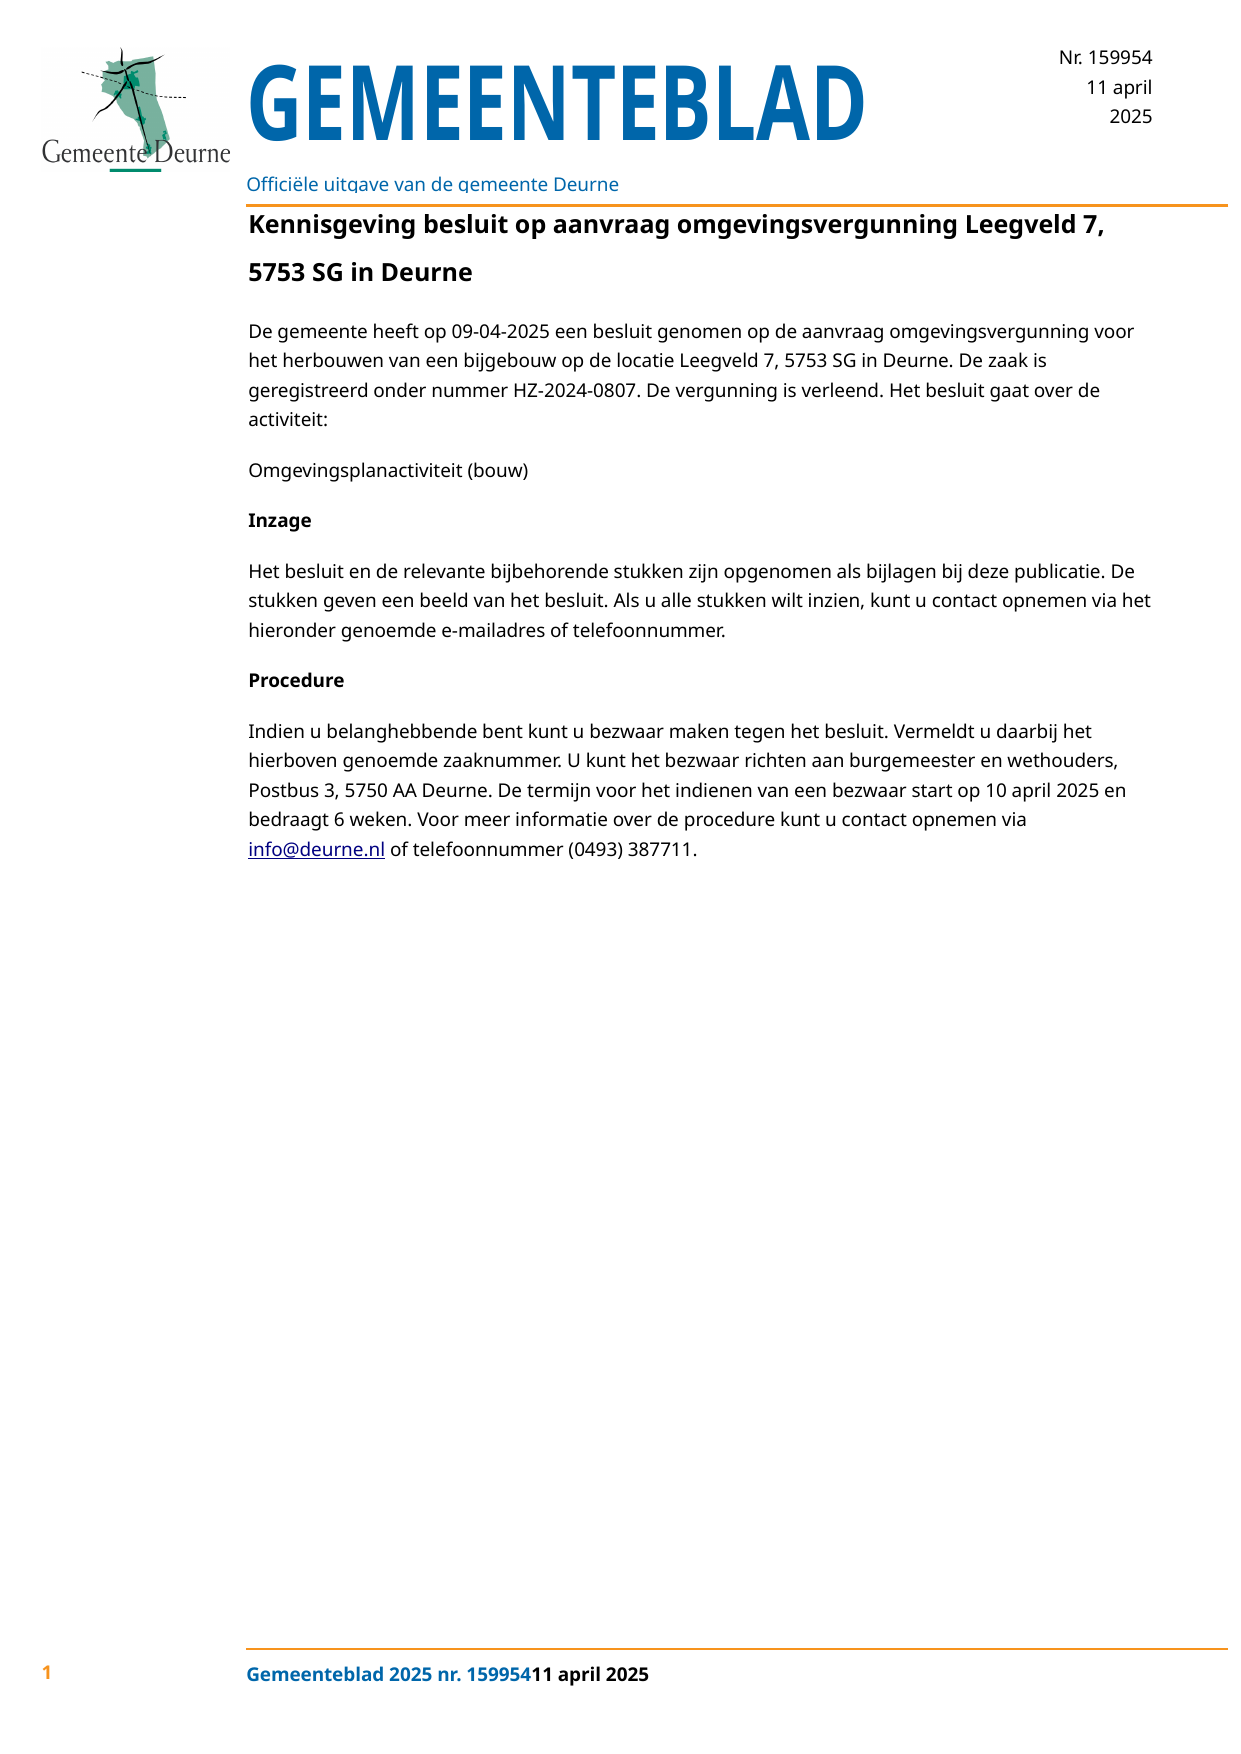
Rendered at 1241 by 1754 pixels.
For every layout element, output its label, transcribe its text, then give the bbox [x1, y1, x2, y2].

text Omgevingsplanactiviteit (bouw) [248, 457, 1152, 483]
text Inzage [248, 507, 1152, 533]
text Indien u belanghebbende bent kunt u bezwaar maken tegen het besluit. Vermeldt u daarbij het hierboven genoemde zaaknummer. U kunt het bezwaar richten aan burgemeester en wethouders, Postbus 3, 5750 AA Deurne. De termijn voor het indienen van een bezwaar start op 10 april 2025 en bedraagt 6 weken. Voor meer informatie over de procedure kunt u contact opnemen via info@deurne.nl of telefoonnummer (0493) 387711. [248, 718, 1152, 862]
text De gemeente heeft op 09-04-2025 een besluit genomen op de aanvraag omgevingsvergunning voor het herbouwen van een bijgebouw op de locatie Leegveld 7, 5753 SG in Deurne. De zaak is geregistreerd onder nummer HZ-2024-0807. De vergunning is verleend. Het besluit gaat over de activiteit: [248, 318, 1152, 432]
text Procedure [248, 667, 1152, 693]
picture [41, 47, 231, 172]
text Het besluit en de relevante bijbehorende stukken zijn opgenomen als bijlagen bij deze publicatie. De stukken geven een beeld van het besluit. Als u alle stukken wilt inzien, kunt u contact opnemen via het hieronder genoemde e-mailadres of telefoonnummer. [248, 558, 1152, 643]
text Kennisgeving besluit op aanvraag omgevingsvergunning Leegveld 7, 5753 SG in Deurne [248, 207, 1152, 288]
